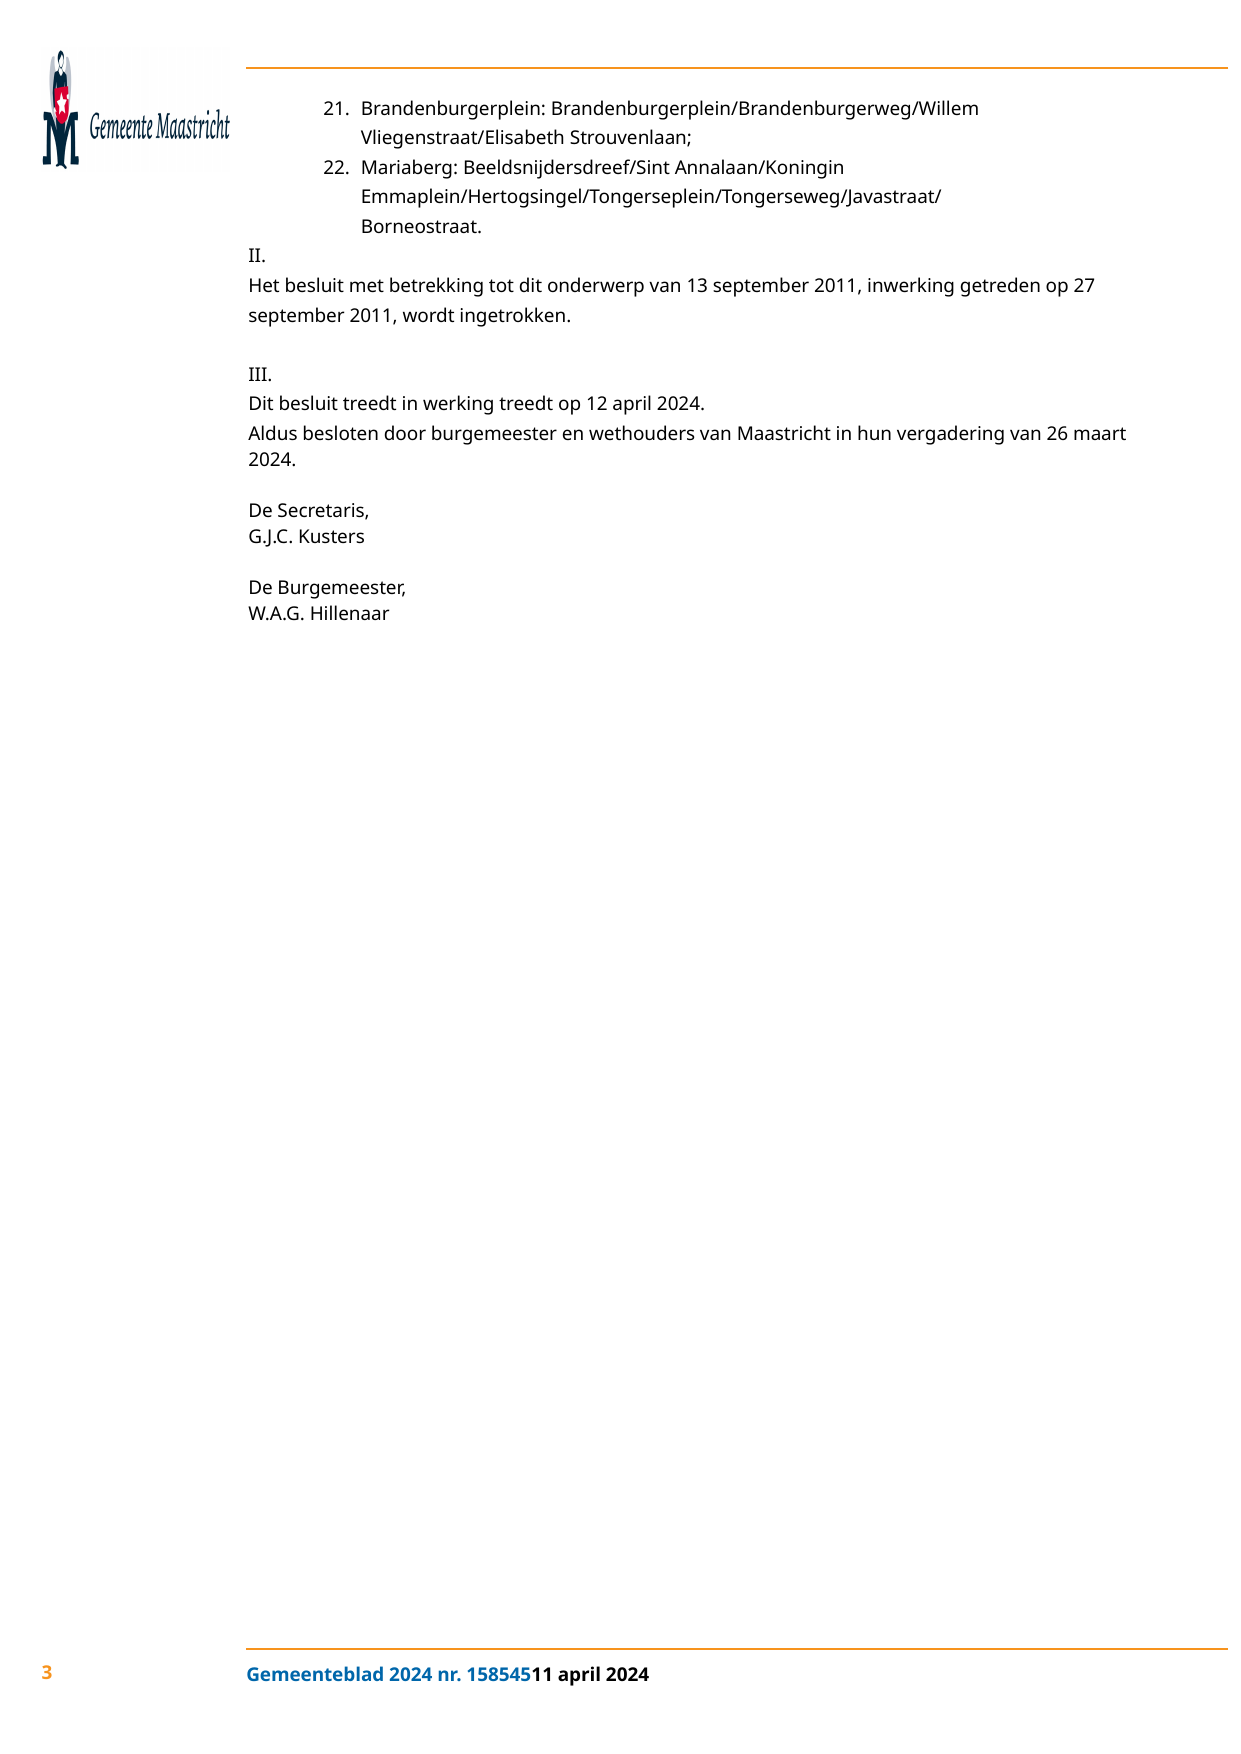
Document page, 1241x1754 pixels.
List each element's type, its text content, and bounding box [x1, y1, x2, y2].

text Aldus besloten door burgemeester en wethouders van Maastricht in hun vergadering van 26 maart 2024. [248, 420, 1152, 472]
text W.A.G. Hillenaar [248, 600, 1152, 626]
text G.J.C. Kusters [248, 523, 1152, 549]
text Het besluit met betrekking tot dit onderwerp van 13 september 2011, inwerking getreden op 27 september 2011, wordt ingetrokken. [248, 272, 1152, 328]
list Mariaberg: Beeldsnijdersdreef/Sint Annalaan/Koningin Emmaplein/Hertogsingel/Tongerseplein/Tongerseweg/Javastraat/ [323, 154, 1152, 209]
text III. [248, 361, 1152, 387]
list Borneostraat. [323, 213, 1152, 239]
text De Burgemeester, [248, 574, 1152, 600]
list Brandenburgerplein: Brandenburgerplein/Brandenburgerweg/Willem Vliegenstraat/Elisabeth Strouvenlaan; [323, 95, 1152, 150]
text II. [248, 243, 1152, 268]
text Dit besluit treedt in werking treedt op 12 april 2024. [248, 391, 1152, 416]
text De Secretaris, [248, 497, 1152, 523]
picture [41, 47, 231, 172]
